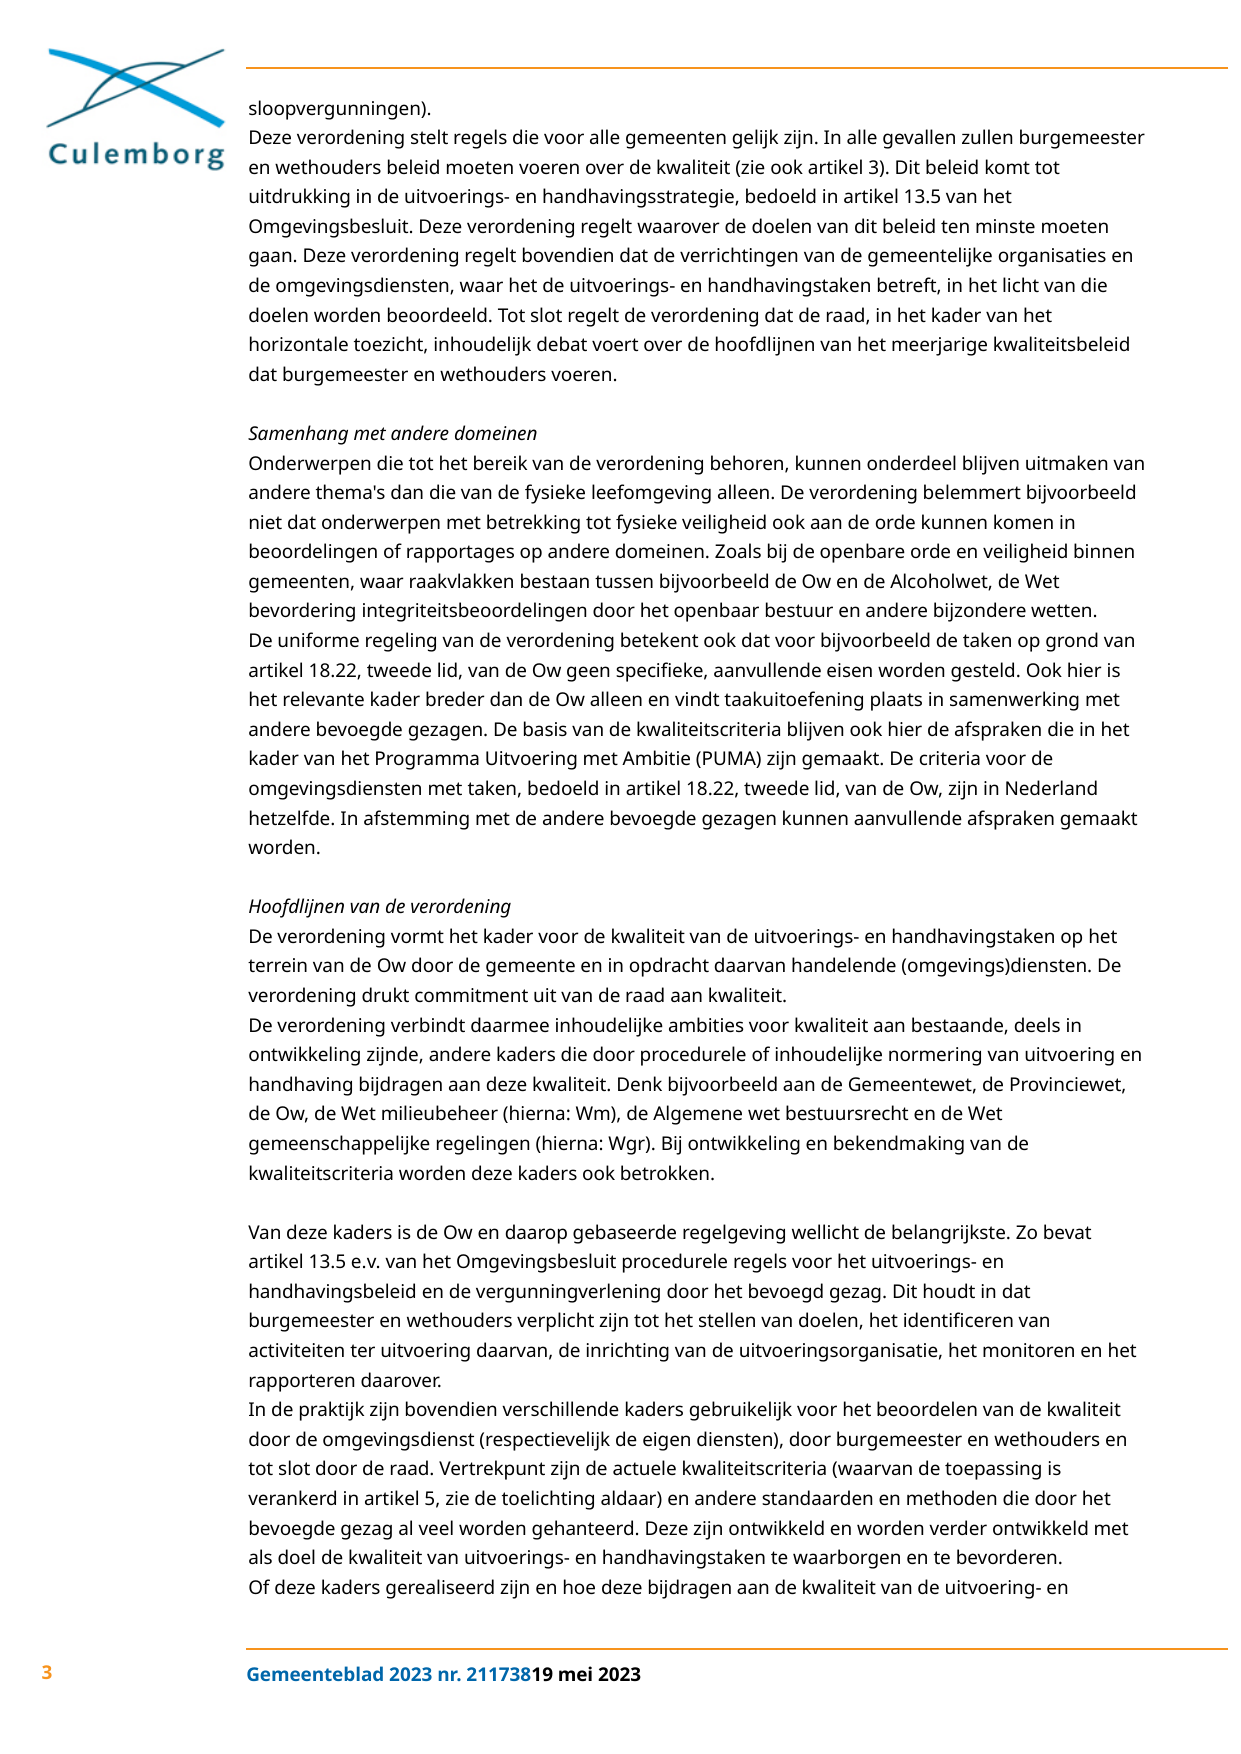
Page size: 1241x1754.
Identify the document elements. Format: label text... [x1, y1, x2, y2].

text Hoofdlijnen van de verordening [248, 893, 1152, 919]
text sloopvergunningen). [248, 95, 1152, 121]
text Van deze kaders is de Ow en daarop gebaseerde regelgeving wellicht de belangrijkste. Zo bevat artikel 13.5 e.v. van het Omgevingsbesluit procedurele regels voor het uitvoerings- en handhavingsbeleid en de vergunningverlening door het bevoegd gezag. Dit houdt in dat burgemeester en wethouders verplicht zijn tot het stellen van doelen, het identificeren van activiteiten ter uitvoering daarvan, de inrichting van de uitvoeringsorganisatie, het monitoren en het rapporteren daarover. [248, 1219, 1152, 1393]
picture [41, 47, 231, 172]
text De verordening verbindt daarmee inhoudelijke ambities voor kwaliteit aan bestaande, deels in ontwikkeling zijnde, andere kaders die door procedurele of inhoudelijke normering van uitvoering en handhaving bijdragen aan deze kwaliteit. Denk bijvoorbeeld aan de Gemeentewet, de Provinciewet, de Ow, de Wet milieubeheer (hierna: Wm), de Algemene wet bestuursrecht en de Wet gemeenschappelijke regelingen (hierna: Wgr). Bij ontwikkeling en bekendmaking van de kwaliteitscriteria worden deze kaders ook betrokken. [248, 1012, 1152, 1186]
text Onderwerpen die tot het bereik van de verordening behoren, kunnen onderdeel blijven uitmaken van andere thema's dan die van de fysieke leefomgeving alleen. De verordening belemmert bijvoorbeeld niet dat onderwerpen met betrekking tot fysieke veiligheid ook aan de orde kunnen komen in beoordelingen of rapportages op andere domeinen. Zoals bij de openbare orde en veiligheid binnen gemeenten, waar raakvlakken bestaan tussen bijvoorbeeld de Ow en de Alcoholwet, de Wet bevordering integriteitsbeoordelingen door het openbaar bestuur en andere bijzondere wetten. [248, 450, 1152, 623]
text Deze verordening stelt regels die voor alle gemeenten gelijk zijn. In alle gevallen zullen burgemeester en wethouders beleid moeten voeren over de kwaliteit (zie ook artikel 3). Dit beleid komt tot uitdrukking in de uitvoerings- en handhavingsstrategie, bedoeld in artikel 13.5 van het Omgevingsbesluit. Deze verordening regelt waarover de doelen van dit beleid ten minste moeten gaan. Deze verordening regelt bovendien dat de verrichtingen van de gemeentelijke organisaties en de omgevingsdiensten, waar het de uitvoerings- en handhavingstaken betreft, in het licht van die doelen worden beoordeeld. Tot slot regelt de verordening dat de raad, in het kader van het horizontale toezicht, inhoudelijk debat voert over de hoofdlijnen van het meerjarige kwaliteitsbeleid dat burgemeester en wethouders voeren. [248, 124, 1152, 387]
text De uniforme regeling van de verordening betekent ook dat voor bijvoorbeeld de taken op grond van artikel 18.22, tweede lid, van de Ow geen specifieke, aanvullende eisen worden gesteld. Ook hier is het relevante kader breder dan de Ow alleen en vindt taakuitoefening plaats in samenwerking met andere bevoegde gezagen. De basis van de kwaliteitscriteria blijven ook hier de afspraken die in het kader van het Programma Uitvoering met Ambitie (PUMA) zijn gemaakt. De criteria voor de omgevingsdiensten met taken, bedoeld in artikel 18.22, tweede lid, van de Ow, zijn in Nederland hetzelfde. In afstemming met de andere bevoegde gezagen kunnen aanvullende afspraken gemaakt worden. [248, 627, 1152, 860]
text De verordening vormt het kader voor de kwaliteit van de uitvoerings- en handhavingstaken op het terrein van de Ow door de gemeente en in opdracht daarvan handelende (omgevings)diensten. De verordening drukt commitment uit van de raad aan kwaliteit. [248, 923, 1152, 1008]
text Samenhang met andere domeinen [248, 420, 1152, 446]
text Of deze kaders gerealiseerd zijn en hoe deze bijdragen aan de kwaliteit van de uitvoering- en [248, 1574, 1152, 1600]
text In de praktijk zijn bovendien verschillende kaders gebruikelijk voor het beoordelen van de kwaliteit door de omgevingsdienst (respectievelijk de eigen diensten), door burgemeester en wethouders en tot slot door de raad. Vertrekpunt zijn de actuele kwaliteitscriteria (waarvan de toepassing is verankerd in artikel 5, zie de toelichting aldaar) en andere standaarden en methoden die door het bevoegde gezag al veel worden gehanteerd. Deze zijn ontwikkeld en worden verder ontwikkeld met als doel de kwaliteit van uitvoerings- en handhavingstaken te waarborgen en te bevorderen. [248, 1396, 1152, 1570]
